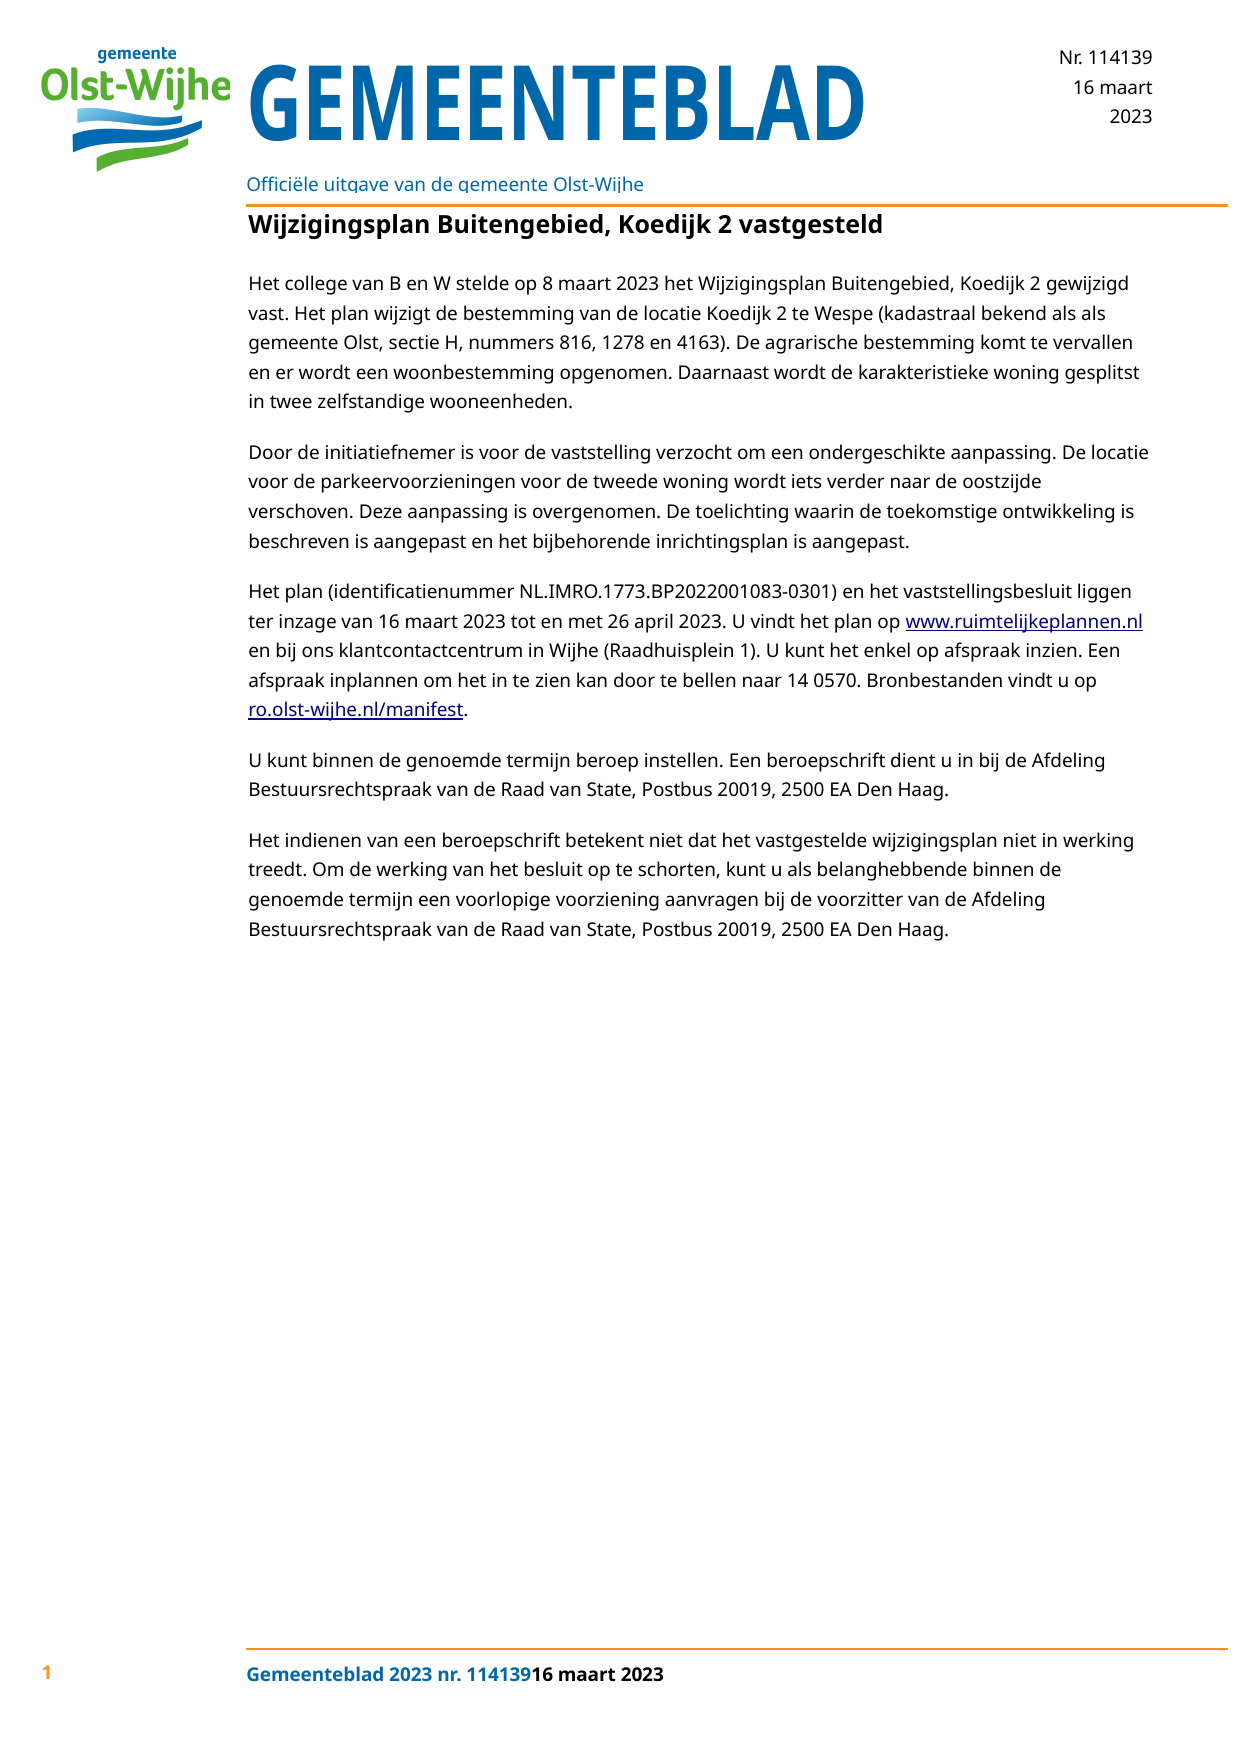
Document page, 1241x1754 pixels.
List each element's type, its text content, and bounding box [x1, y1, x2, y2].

text Door de initiatiefnemer is voor de vaststelling verzocht om een ondergeschikte aanpassing. De locatie voor de parkeervoorzieningen voor de tweede woning wordt iets verder naar de oostzijde verschoven. Deze aanpassing is overgenomen. De toelichting waarin de toekomstige ontwikkeling is beschreven is aangepast en het bijbehorende inrichtingsplan is aangepast. [248, 439, 1152, 553]
text Het plan (identificatienummer NL.IMRO.1773.BP2022001083-0301) en het vaststellingsbesluit liggen ter inzage van 16 maart 2023 tot en met 26 april 2023. U vindt het plan op www.ruimtelijkeplannen.nl en bij ons klantcontactcentrum in Wijhe (Raadhuisplein 1). U kunt het enkel op afspraak inzien. Een afspraak inplannen om het in te zien kan door te bellen naar 14 0570. Bronbestanden vindt u op ro.olst-wijhe.nl/manifest. [248, 578, 1152, 722]
text Wijzigingsplan Buitengebied, Koedijk 2 vastgesteld [248, 207, 1152, 241]
picture [41, 47, 231, 172]
text Het college van B en W stelde op 8 maart 2023 het Wijzigingsplan Buitengebied, Koedijk 2 gewijzigd vast. Het plan wijzigt de bestemming van de locatie Koedijk 2 te Wespe (kadastraal bekend als als gemeente Olst, sectie H, nummers 816, 1278 en 4163). De agrarische bestemming komt te vervallen en er wordt een woonbestemming opgenomen. Daarnaast wordt de karakteristieke woning gesplitst in twee zelfstandige wooneenheden. [248, 270, 1152, 414]
text U kunt binnen de genoemde termijn beroep instellen. Een beroepschrift dient u in bij de Afdeling Bestuursrechtspraak van de Raad van State, Postbus 20019, 2500 EA Den Haag. [248, 747, 1152, 802]
text Het indienen van een beroepschrift betekent niet dat het vastgestelde wijzigingsplan niet in werking treedt. Om de werking van het besluit op te schorten, kunt u als belanghebbende binnen de genoemde termijn een voorlopige voorziening aanvragen bij de voorzitter van de Afdeling Bestuursrechtspraak van de Raad van State, Postbus 20019, 2500 EA Den Haag. [248, 827, 1152, 941]
